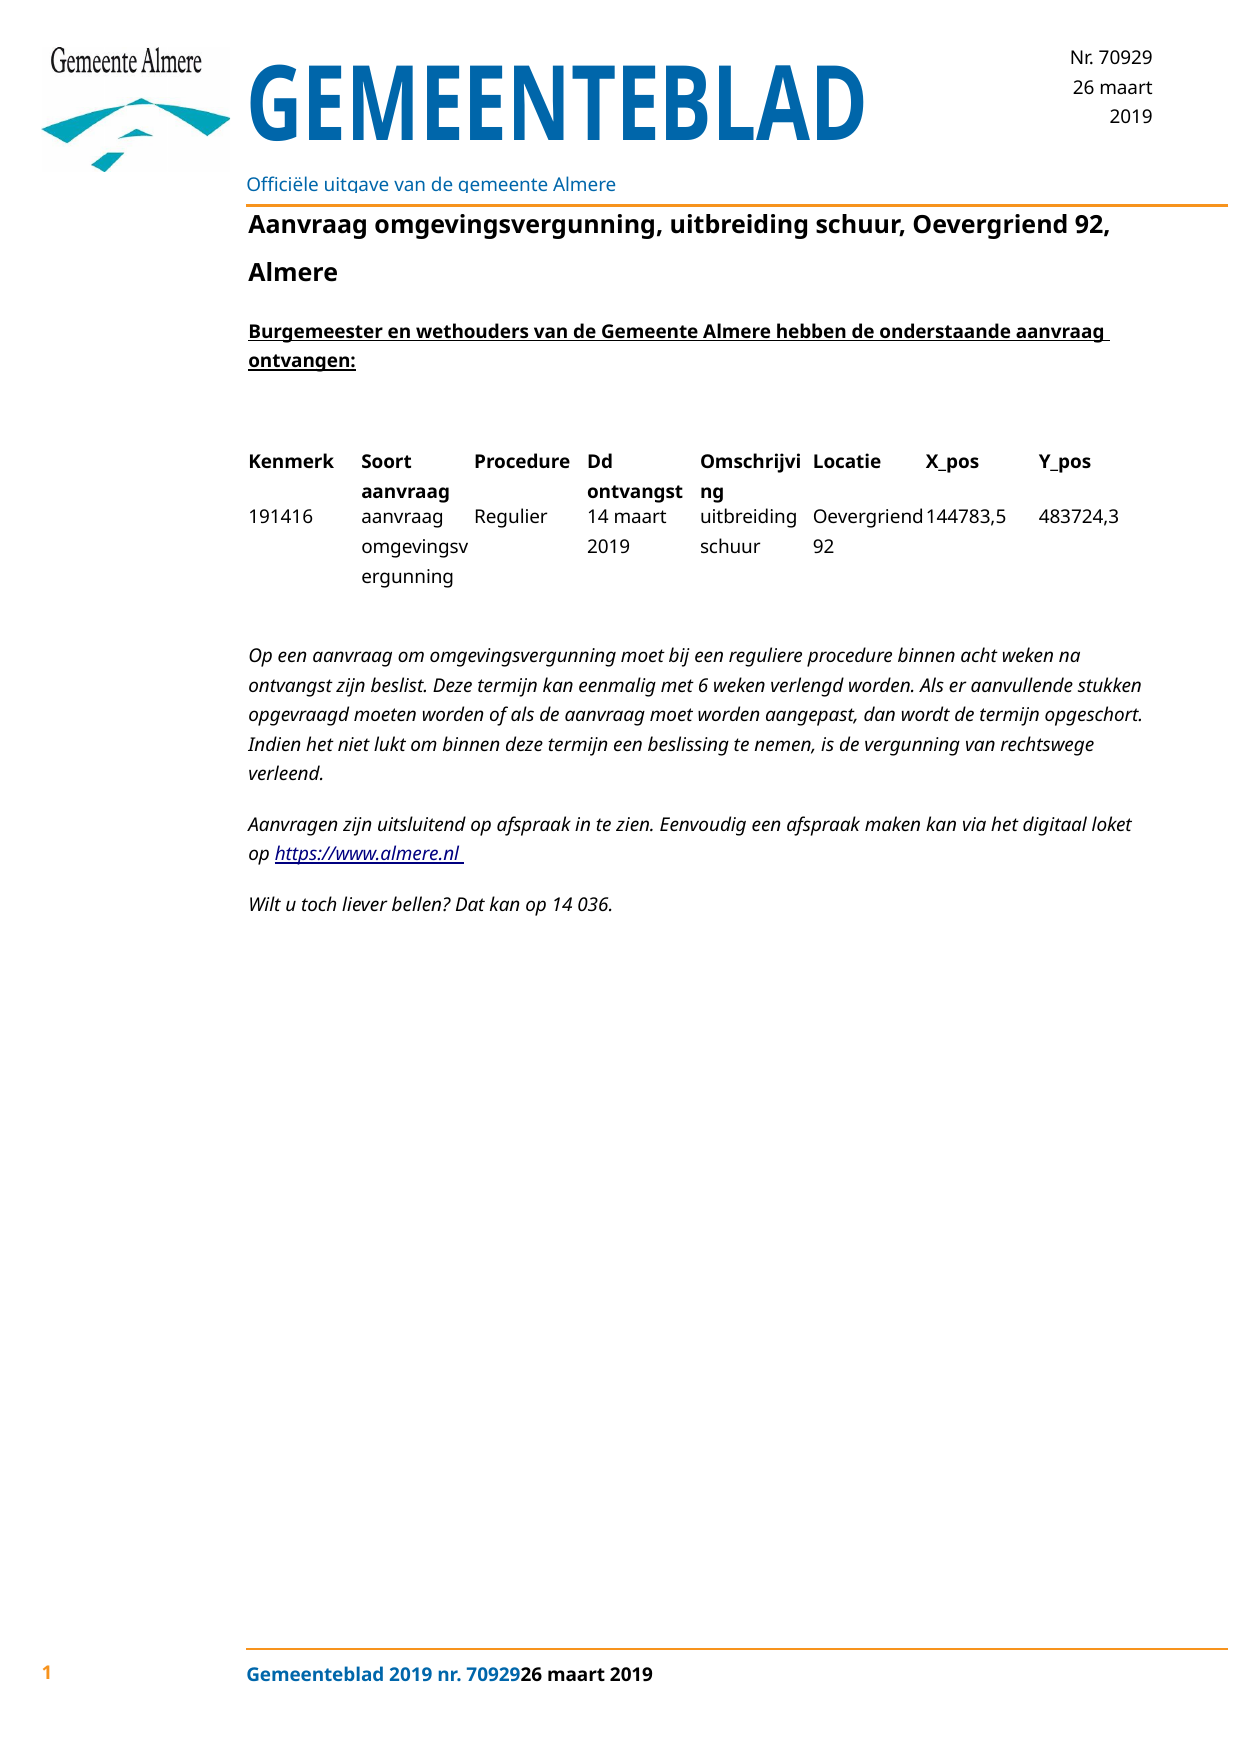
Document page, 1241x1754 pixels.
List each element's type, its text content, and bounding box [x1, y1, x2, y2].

table_cell 191416 [248, 504, 361, 589]
table_cell uitbreiding schuur [700, 504, 813, 589]
text Burgemeester en wethouders van de Gemeente Almere hebben de onderstaande aanvraag ontvangen: [248, 318, 1152, 373]
table_header Dd ontvangst [587, 449, 700, 504]
table_cell 483724,3 [1039, 504, 1152, 589]
table_header Kenmerk [248, 449, 361, 504]
table_header X_pos [926, 449, 1038, 504]
text Op een aanvraag om omgevingsvergunning moet bij een reguliere procedure binnen acht weken na ontvangst zijn beslist. Deze termijn kan eenmalig met 6 weken verlengd worden. Als er aanvullende stukken opgevraagd moeten worden of als de aanvraag moet worden aangepast, dan wordt de termijn opgeschort. Indien het niet lukt om binnen deze termijn een beslissing te nemen, is de vergunning van rechtswege verleend. [248, 642, 1152, 786]
text Aanvragen zijn uitsluitend op afspraak in te zien. Eenvoudig een afspraak maken kan via het digitaal loket op https://www.almere.nl [248, 811, 1152, 866]
table_header Y_pos [1039, 449, 1152, 504]
table_header Soort aanvraag [361, 449, 474, 504]
table_cell Oevergriend 92 [813, 504, 926, 589]
picture [41, 47, 231, 172]
table_cell aanvraag omgevingsvergunning [361, 504, 474, 589]
text Wilt u toch liever bellen? Dat kan op 14 036. [248, 891, 1152, 917]
table_cell 144783,5 [926, 504, 1038, 589]
text Aanvraag omgevingsvergunning, uitbreiding schuur, Oevergriend 92, Almere [248, 207, 1152, 288]
table_cell 14 maart 2019 [587, 504, 700, 589]
table_header Procedure [474, 449, 587, 504]
table_header Locatie [813, 449, 926, 504]
table_header Omschrijving [700, 449, 813, 504]
table_cell Regulier [474, 504, 587, 589]
